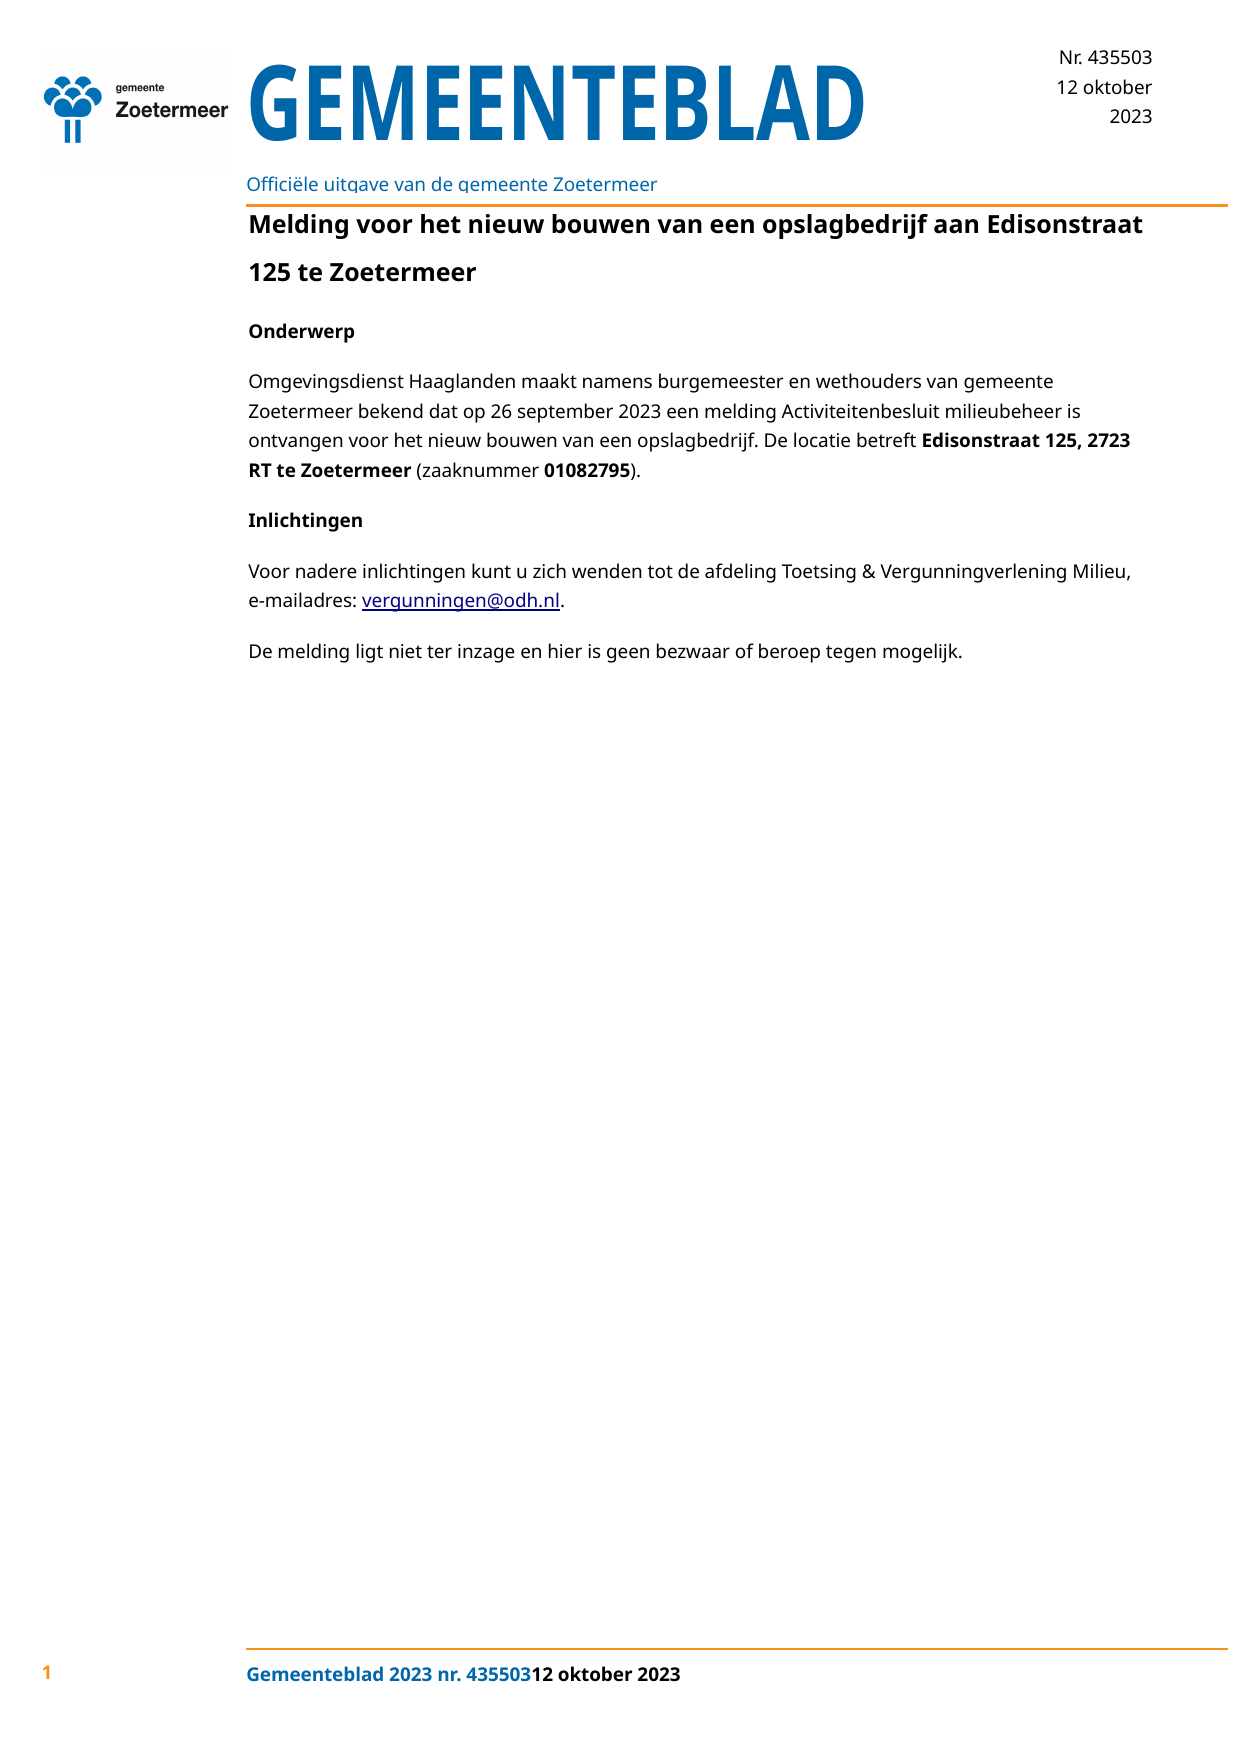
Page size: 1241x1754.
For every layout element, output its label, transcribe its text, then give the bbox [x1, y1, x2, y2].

text Omgevingsdienst Haaglanden maakt namens burgemeester en wethouders van gemeente Zoetermeer bekend dat op 26 september 2023 een melding Activiteitenbesluit milieubeheer is ontvangen voor het nieuw bouwen van een opslagbedrijf. De locatie betreft Edisonstraat 125, 2723 RT te Zoetermeer (zaaknummer 01082795). [248, 368, 1152, 483]
text De melding ligt niet ter inzage en hier is geen bezwaar of beroep tegen mogelijk. [248, 638, 1152, 664]
picture [41, 47, 231, 172]
text Voor nadere inlichtingen kunt u zich wenden tot de afdeling Toetsing & Vergunningverlening Milieu, e-mailadres: vergunningen@odh.nl. [248, 558, 1152, 613]
text Melding voor het nieuw bouwen van een opslagbedrijf aan Edisonstraat 125 te Zoetermeer [248, 207, 1152, 288]
text Onderwerp [248, 318, 1152, 344]
text Inlichtingen [248, 507, 1152, 533]
